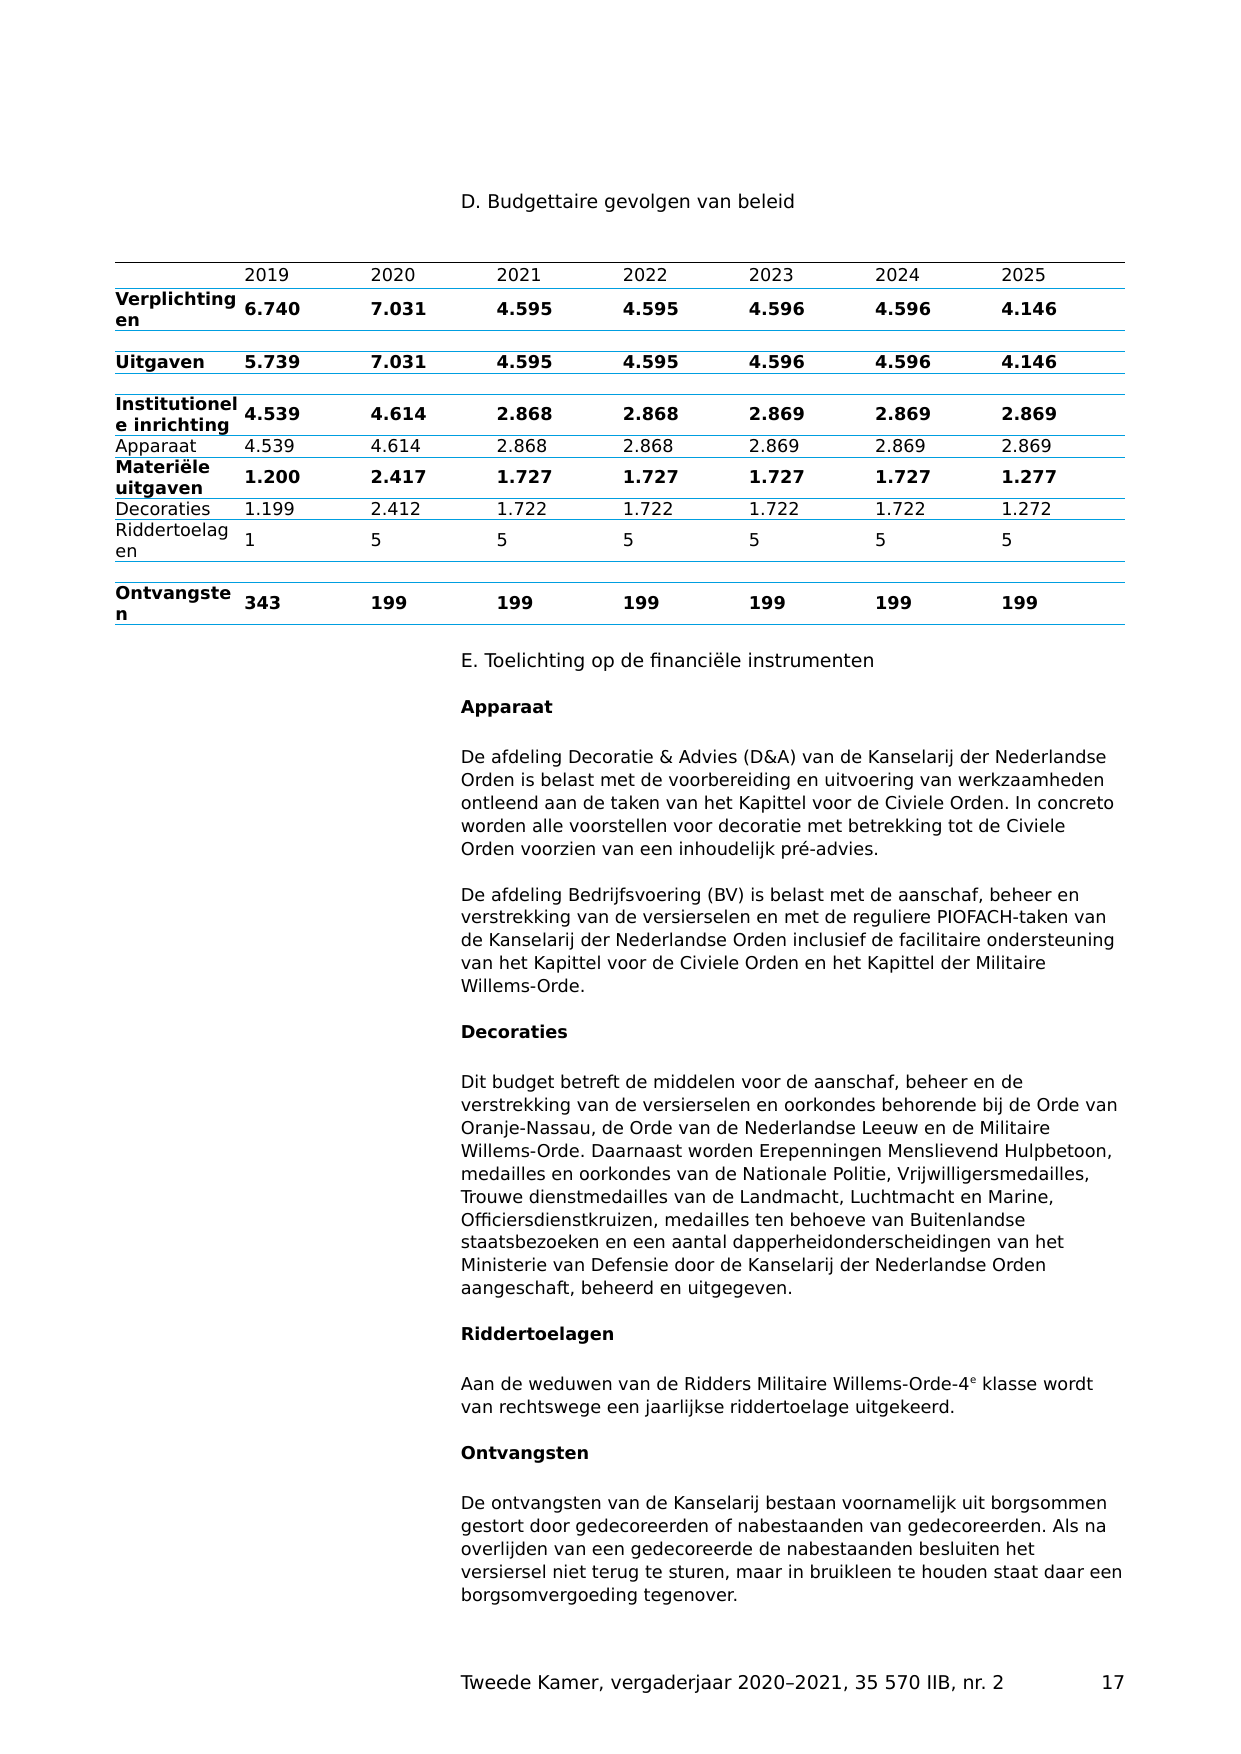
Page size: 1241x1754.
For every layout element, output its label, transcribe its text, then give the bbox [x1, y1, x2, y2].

title D. Budgettaire gevolgen van beleid [461, 191, 1125, 213]
table_cell [746, 374, 872, 393]
table_cell 2.869 [998, 436, 1125, 456]
table_cell 4.595 [620, 289, 746, 330]
table_cell [368, 562, 493, 582]
table_cell Institutionele inrichting [115, 395, 241, 435]
table_cell 4.146 [998, 352, 1125, 372]
table_cell 2.412 [368, 499, 493, 519]
table_cell 199 [620, 583, 746, 624]
table_cell 6.740 [241, 289, 367, 330]
table_cell 7.031 [368, 352, 493, 372]
table_cell 1.277 [998, 458, 1125, 498]
table_cell [872, 331, 998, 351]
text Aan de weduwen van de Ridders Militaire Willems-Orde-4e klasse wordt van rechtswege een jaarlijkse riddertoelage uitgekeerd. [461, 1372, 1125, 1418]
table_cell [746, 331, 872, 351]
table_cell [998, 331, 1125, 351]
text Dit budget betreft de middelen voor de aanschaf, beheer en de verstrekking van de versierselen en oorkondes behorende bij de Orde van Oranje-Nassau, de Orde van de Nederlandse Leeuw en de Militaire Willems-Orde. Daarnaast worden Erepenningen Menslievend Hulpbetoon, medailles en oorkondes van de Nationale Politie, Vrijwilligersmedailles, Trouwe dienstmedailles van de Landmacht, Luchtmacht en Marine, Officiersdienstkruizen, medailles ten behoeve van Buitenlandse staatsbezoeken en een aantal dapperheidonderscheidingen van het Ministerie van Defensie door de Kanselarij der Nederlandse Orden aangeschaft, beheerd en uitgegeven. [461, 1070, 1125, 1299]
table_cell 4.595 [494, 352, 620, 372]
table_cell 5 [998, 520, 1125, 561]
table_cell 2.869 [998, 395, 1125, 435]
table_cell [241, 374, 367, 393]
table_cell Decoraties [115, 499, 241, 519]
table_cell 199 [872, 583, 998, 624]
table_cell 2.869 [872, 436, 998, 456]
table_cell [115, 331, 241, 351]
table_cell 2.869 [746, 436, 872, 456]
table_cell 4.595 [494, 289, 620, 330]
table_cell [494, 562, 620, 582]
table_cell 2.869 [746, 395, 872, 435]
table_cell 343 [241, 583, 367, 624]
table_cell 4.539 [241, 395, 367, 435]
text Riddertoelagen [461, 1322, 1125, 1345]
table_cell [494, 331, 620, 351]
table_cell [872, 562, 998, 582]
table_cell [368, 374, 493, 393]
table_cell [494, 374, 620, 393]
table_cell [241, 562, 367, 582]
table_cell 4.595 [620, 352, 746, 372]
table_cell Apparaat [115, 436, 241, 456]
table_cell [115, 374, 241, 393]
text Ontvangsten [461, 1441, 1125, 1464]
table_cell [115, 263, 241, 288]
table_cell 199 [746, 583, 872, 624]
table_cell 2.868 [494, 436, 620, 456]
table_cell 2023 [746, 263, 872, 288]
table_cell 2.868 [494, 395, 620, 435]
table_cell 1.722 [872, 499, 998, 519]
table_cell [368, 331, 493, 351]
table_cell [872, 374, 998, 393]
table_cell [115, 562, 241, 582]
table_cell 2.417 [368, 458, 493, 498]
table_cell 2022 [620, 263, 746, 288]
table_cell Ontvangsten [115, 583, 241, 624]
table_cell 1.722 [746, 499, 872, 519]
table_cell Verplichtingen [115, 289, 241, 330]
table_cell Riddertoelagen [115, 520, 241, 561]
table_cell [746, 562, 872, 582]
table_cell 1.727 [494, 458, 620, 498]
table_cell 1.722 [494, 499, 620, 519]
table_cell 1.727 [620, 458, 746, 498]
table_cell 4.614 [368, 395, 493, 435]
table_cell 4.596 [746, 352, 872, 372]
table_cell 2021 [494, 263, 620, 288]
title E. Toelichting op de financiële instrumenten [461, 649, 1125, 672]
table_cell 4.614 [368, 436, 493, 456]
table_cell 4.596 [872, 352, 998, 372]
table_cell 1.727 [872, 458, 998, 498]
table_cell 199 [998, 583, 1125, 624]
table_cell 5 [368, 520, 493, 561]
table_cell 2020 [368, 263, 493, 288]
table_cell 1.272 [998, 499, 1125, 519]
table_cell 4.146 [998, 289, 1125, 330]
table_cell 1.199 [241, 499, 367, 519]
table_cell [998, 562, 1125, 582]
table_cell 1 [241, 520, 367, 561]
table_cell [241, 331, 367, 351]
table_cell 5 [494, 520, 620, 561]
table_cell 1.727 [746, 458, 872, 498]
table_cell 2025 [998, 263, 1125, 288]
table_cell 7.031 [368, 289, 493, 330]
table_cell 2.868 [620, 436, 746, 456]
table_cell 1.722 [620, 499, 746, 519]
table_cell 199 [494, 583, 620, 624]
table_cell 2024 [872, 263, 998, 288]
table_cell 5 [872, 520, 998, 561]
table_cell [620, 374, 746, 393]
text De afdeling Decoratie & Advies (D&A) van de Kanselarij der Nederlandse Orden is belast met de voorbereiding en uitvoering van werkzaamheden ontleend aan de taken van het Kapittel voor de Civiele Orden. In concreto worden alle voorstellen voor decoratie met betrekking tot de Civiele Orden voorzien van een inhoudelijk pré-advies. [461, 745, 1125, 860]
text De afdeling Bedrijfsvoering (BV) is belast met de aanschaf, beheer en verstrekking van de versierselen en met de reguliere PIOFACH-taken van de Kanselarij der Nederlandse Orden inclusief de facilitaire ondersteuning van het Kapittel voor de Civiele Orden en het Kapittel der Militaire Willems-Orde. [461, 883, 1125, 997]
table_cell 4.539 [241, 436, 367, 456]
table_cell 2.869 [872, 395, 998, 435]
table_cell [620, 562, 746, 582]
table_cell 4.596 [872, 289, 998, 330]
table_cell [998, 374, 1125, 393]
table_cell 1.200 [241, 458, 367, 498]
text Decoraties [461, 1020, 1125, 1043]
table_cell 5 [620, 520, 746, 561]
table_cell 5.739 [241, 352, 367, 372]
table_cell Uitgaven [115, 352, 241, 372]
table_cell 199 [368, 583, 493, 624]
table_cell 2.868 [620, 395, 746, 435]
table_header Tabel 9 Budgettaire gevolgen van beleid artikel 4 Kanselarij der Nederlandse Orden (bedragen x € 1.000) [115, 236, 1125, 261]
table_cell 4.596 [746, 289, 872, 330]
text De ontvangsten van de Kanselarij bestaan voornamelijk uit borgsommen gestort door gedecoreerden of nabestaanden van gedecoreerden. Als na overlijden van een gedecoreerde de nabestaanden besluiten het versiersel niet terug te sturen, maar in bruikleen te houden staat daar een borgsomvergoeding tegenover. [461, 1491, 1125, 1606]
table_cell Materiële uitgaven [115, 458, 241, 498]
text Apparaat [461, 695, 1125, 718]
table_cell [620, 331, 746, 351]
table_cell 2019 [241, 263, 367, 288]
table_cell 5 [746, 520, 872, 561]
